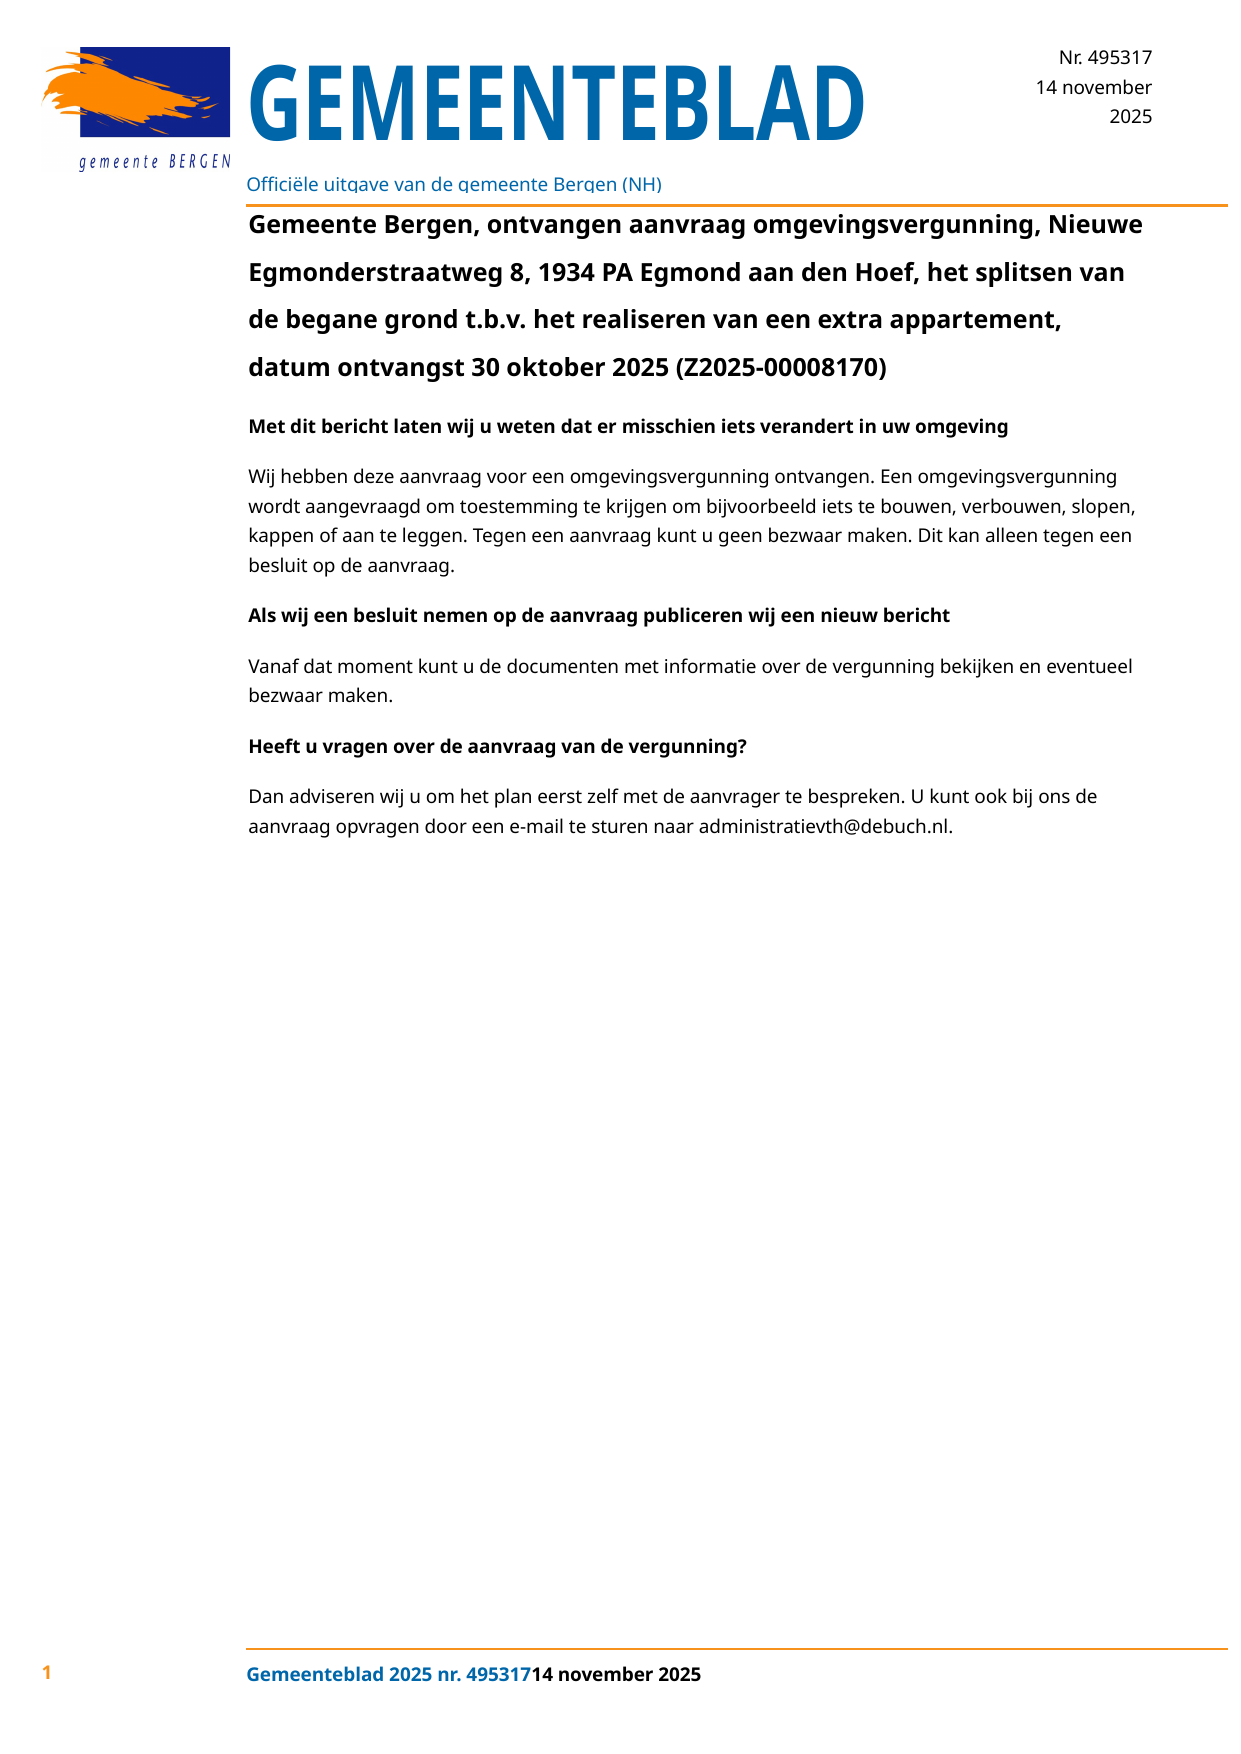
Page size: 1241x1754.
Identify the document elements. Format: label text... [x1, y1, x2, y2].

text Heeft u vragen over de aanvraag van de vergunning? [248, 733, 1152, 759]
text Als wij een besluit nemen op de aanvraag publiceren wij een nieuw bericht [248, 603, 1152, 628]
text Gemeente Bergen, ontvangen aanvraag omgevingsvergunning, Nieuwe Egmonderstraatweg 8, 1934 PA Egmond aan den Hoef, het splitsen van de begane grond t.b.v. het realiseren van een extra appartement, datum ontvangst 30 oktober 2025 (Z2025-00008170) [248, 207, 1152, 384]
text Met dit bericht laten wij u weten dat er misschien iets verandert in uw omgeving [248, 413, 1152, 439]
text Wij hebben deze aanvraag voor een omgevingsvergunning ontvangen. Een omgevingsvergunning wordt aangevraagd om toestemming te krijgen om bijvoorbeeld iets te bouwen, verbouwen, slopen, kappen of aan te leggen. Tegen een aanvraag kunt u geen bezwaar maken. Dit kan alleen tegen een besluit op de aanvraag. [248, 463, 1152, 578]
picture [41, 47, 231, 172]
text Dan adviseren wij u om het plan eerst zelf met de aanvrager te bespreken. U kunt ook bij ons de aanvraag opvragen door een e-mail te sturen naar administratievth@debuch.nl. [248, 783, 1152, 839]
text Vanaf dat moment kunt u de documenten met informatie over de vergunning bekijken en eventueel bezwaar maken. [248, 653, 1152, 708]
